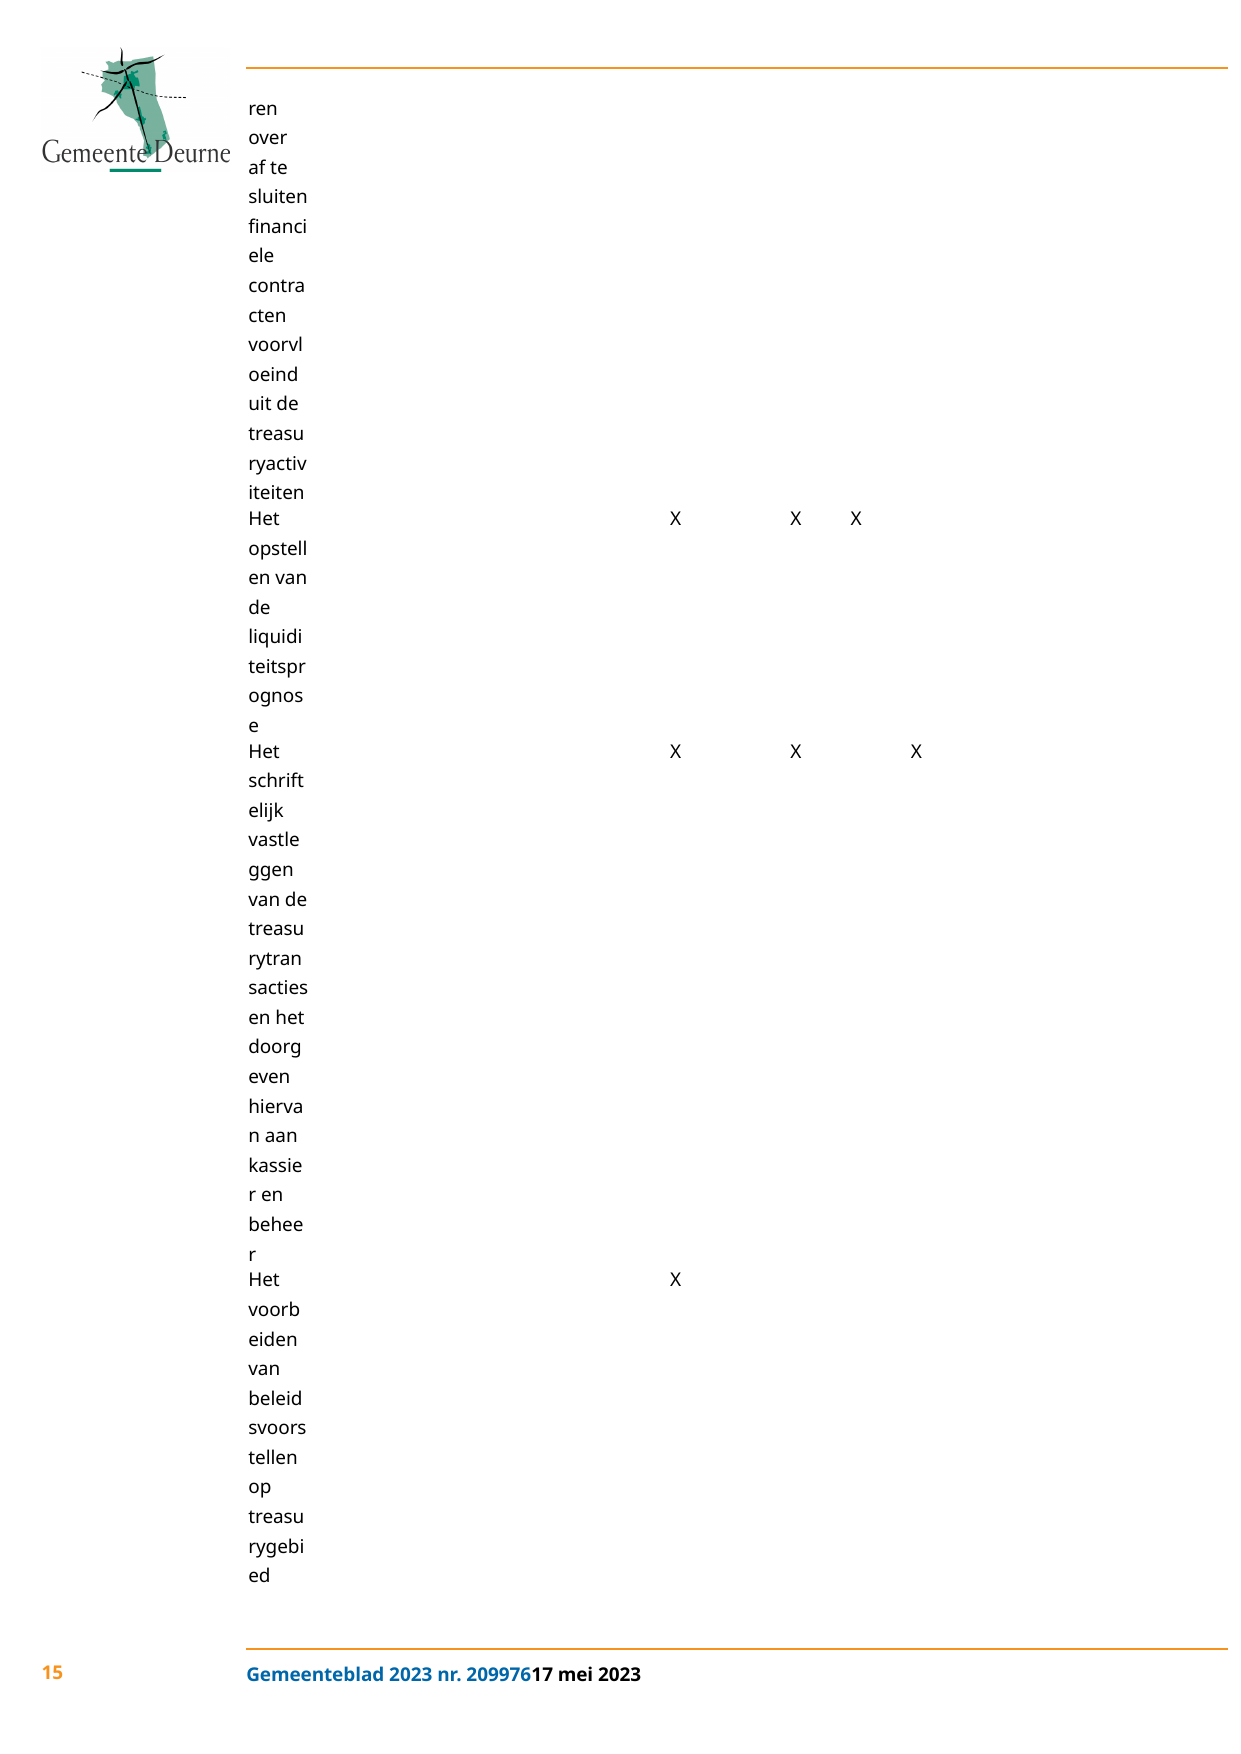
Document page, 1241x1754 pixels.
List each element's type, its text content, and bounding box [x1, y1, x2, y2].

table_cell [1091, 738, 1152, 1267]
table_cell [790, 1267, 850, 1588]
table_cell [971, 1267, 1031, 1588]
table_cell Het schriftelijk vastleggen van de treasurytransacties en het doorgeven hiervan aan kassier en beheer [248, 738, 308, 1267]
table_cell X [790, 505, 850, 738]
table_cell ren over af te sluiten financiele contracten voorvloeind uit de treasuryactiviteiten [248, 95, 308, 505]
table_cell Het opstellen van de liquiditeitsprognose [248, 505, 308, 738]
table_cell Het voorbeiden van beleidsvoorstellen op treasurygebied [248, 1267, 308, 1588]
table_cell [1091, 95, 1152, 505]
table_cell [489, 1267, 549, 1588]
table_cell [1031, 95, 1091, 505]
table_cell [489, 505, 549, 738]
table_cell [429, 95, 489, 505]
table_cell [429, 1267, 489, 1588]
table_cell [489, 738, 549, 1267]
table_cell [730, 95, 790, 505]
picture [41, 47, 231, 172]
table_cell [308, 505, 368, 738]
table_cell X [790, 738, 850, 1267]
table_cell [790, 95, 850, 505]
table_cell [308, 95, 368, 505]
table_cell [489, 95, 549, 505]
table_cell X [670, 738, 730, 1267]
table_cell [369, 738, 429, 1267]
table_cell [670, 95, 730, 505]
table_cell [610, 505, 670, 738]
table_cell [1031, 738, 1091, 1267]
table_cell [429, 738, 489, 1267]
table_cell [971, 738, 1031, 1267]
table_cell [730, 738, 790, 1267]
table_cell [850, 738, 911, 1267]
table_cell [850, 1267, 911, 1588]
table_cell [549, 505, 609, 738]
table_cell [971, 505, 1031, 738]
table_cell [369, 505, 429, 738]
table_cell [549, 1267, 609, 1588]
table_cell [549, 95, 609, 505]
table_cell [911, 1267, 971, 1588]
table_cell [1031, 505, 1091, 738]
table_cell X [850, 505, 911, 738]
table_cell [610, 1267, 670, 1588]
table_cell [369, 1267, 429, 1588]
table_cell [308, 1267, 368, 1588]
table_cell [369, 95, 429, 505]
table_cell X [670, 505, 730, 738]
table_cell X [670, 1267, 730, 1588]
table_cell [730, 1267, 790, 1588]
table_cell [610, 738, 670, 1267]
table_cell [850, 95, 911, 505]
table_cell [730, 505, 790, 738]
table_cell [1091, 505, 1152, 738]
table_cell [610, 95, 670, 505]
table_cell [911, 95, 971, 505]
table_cell [429, 505, 489, 738]
table_cell [971, 95, 1031, 505]
table_cell [308, 738, 368, 1267]
table_cell [549, 738, 609, 1267]
table_cell [1031, 1267, 1091, 1588]
table_cell [911, 505, 971, 738]
table_cell X [911, 738, 971, 1267]
table_cell [1091, 1267, 1152, 1588]
